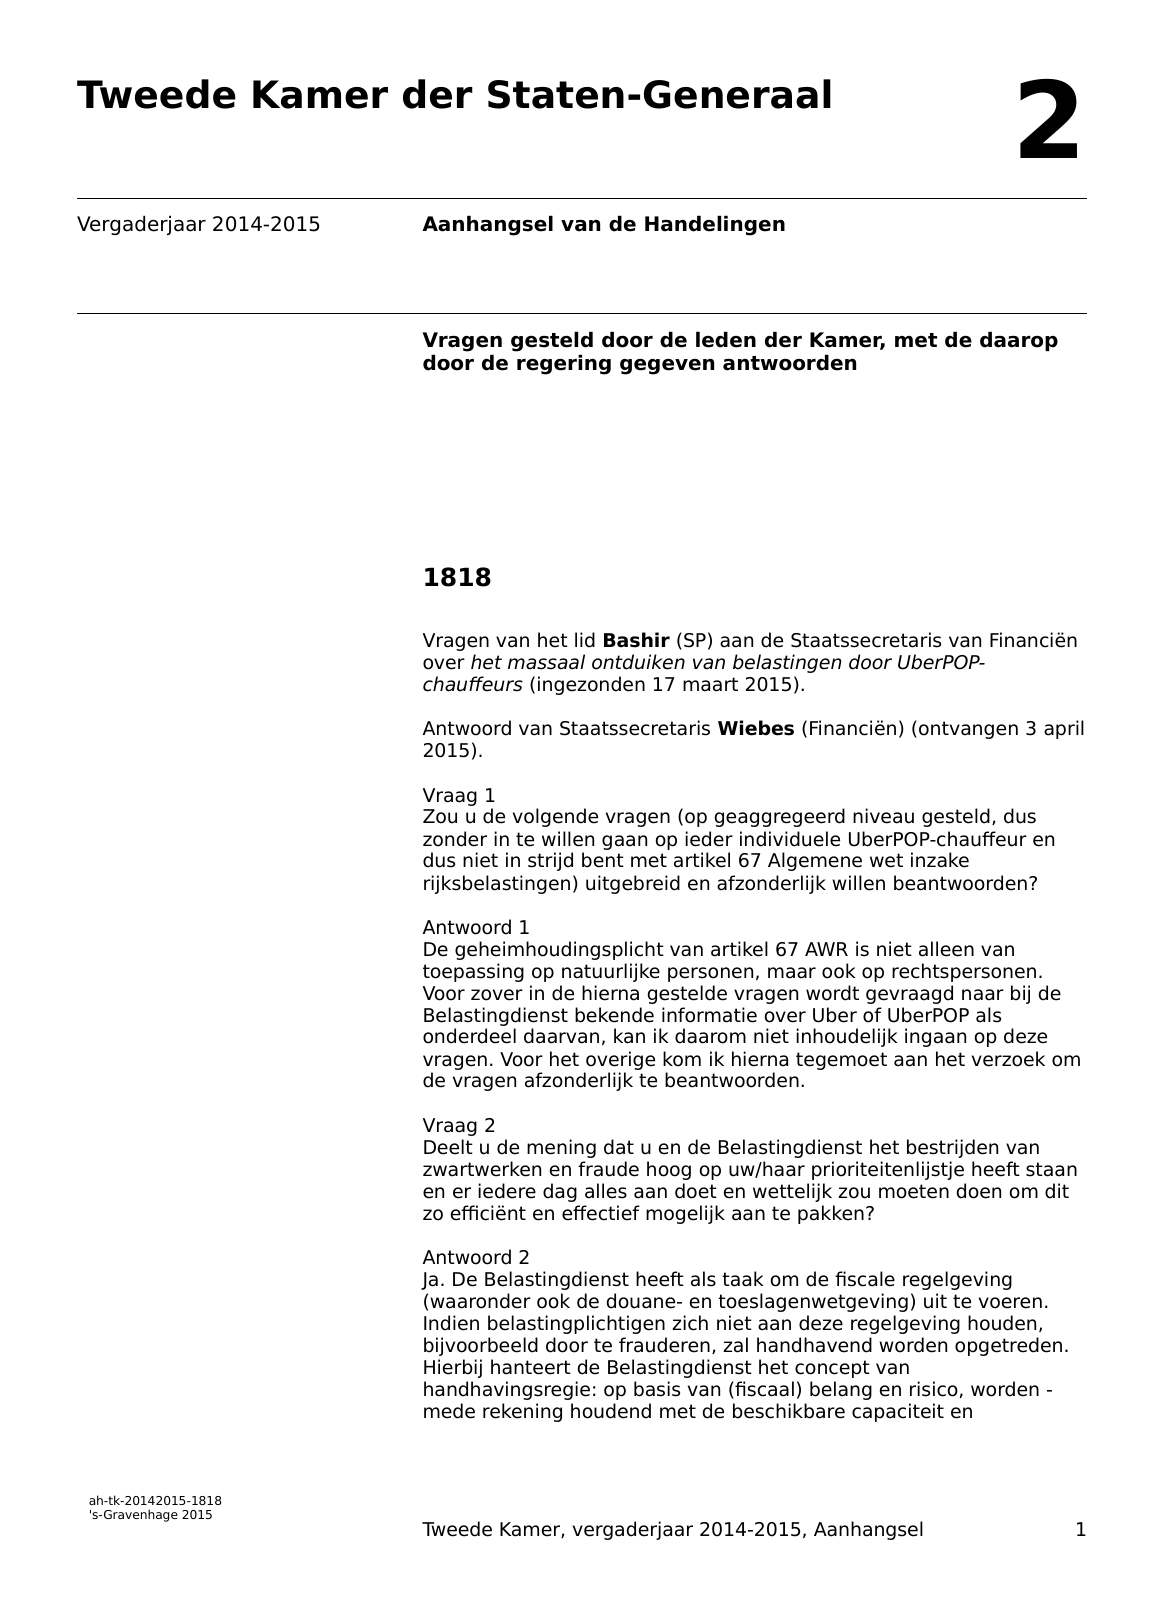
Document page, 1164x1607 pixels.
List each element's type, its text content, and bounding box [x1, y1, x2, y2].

text Antwoord van Staatssecretaris Wiebes (Financiën) (ontvangen 3 april 2015). [422, 718, 1087, 762]
text Deelt u de mening dat u en de Belastingdienst het bestrijden van zwartwerken en fraude hoog op uw/haar prioriteitenlijstje heeft staan en er iedere dag alles aan doet en wettelijk zou moeten doen om dit zo efficiënt en effectief mogelijk aan te pakken? [422, 1137, 1087, 1224]
text Vragen van het lid Bashir (SP) aan de Staatssecretaris van Financiën over het massaal ontduiken van belastingen door UberPOP-chauffeurs (ingezonden 17 maart 2015). [422, 630, 1087, 696]
text 's-Gravenhage 2015 [88, 1508, 323, 1522]
text Antwoord 1 [422, 917, 1087, 938]
table_cell Vergaderjaar 2014-2015 [77, 199, 422, 313]
text Vraag 2 [422, 1114, 1087, 1137]
text De geheimhoudingsplicht van artikel 67 AWR is niet alleen van toepassing op natuurlijke personen, maar ook op rechtspersonen. Voor zover in de hierna gestelde vragen wordt gevraagd naar bij de Belastingdienst bekende informatie over Uber of UberPOP als onderdeel daarvan, kan ik daarom niet inhoudelijk ingaan op deze vragen. Voor het overige kom ik hierna tegemoet aan het verzoek om de vragen afzonderlijk te beantwoorden. [422, 938, 1087, 1092]
table_cell [77, 314, 422, 375]
table_header Tweede Kamer der Staten-Generaal [77, 59, 886, 198]
table_cell Aanhangsel van de Handelingen [422, 199, 1087, 313]
table_header 2 [886, 59, 1087, 198]
text Vraag 1 [422, 784, 1087, 806]
text ah-tk-20142015-1818 [88, 1494, 323, 1508]
text Ja. De Belastingdienst heeft als taak om de fiscale regelgeving (waaronder ook de douane- en toeslagenwetgeving) uit te voeren. Indien belastingplichtigen zich niet aan deze regelgeving houden, bijvoorbeeld door te frauderen, zal handhavend worden opgetreden. Hierbij hanteert de Belastingdienst het concept van handhavingsregie: op basis van (fiscaal) belang en risico, worden -mede rekening houdend met de beschikbare capaciteit en [422, 1269, 1087, 1422]
text Zou u de volgende vragen (op geaggregeerd niveau gesteld, dus zonder in te willen gaan op ieder individuele UberPOP-chauffeur en dus niet in strijd bent met artikel 67 Algemene wet inzake rijksbelastingen) uitgebreid en afzonderlijk willen beantwoorden? [422, 806, 1087, 894]
text Antwoord 2 [422, 1247, 1087, 1269]
text 1818 [422, 563, 1087, 592]
table_cell Vragen gesteld door de leden der Kamer, met de daarop door de regering gegeven antwoorden [422, 314, 1087, 375]
